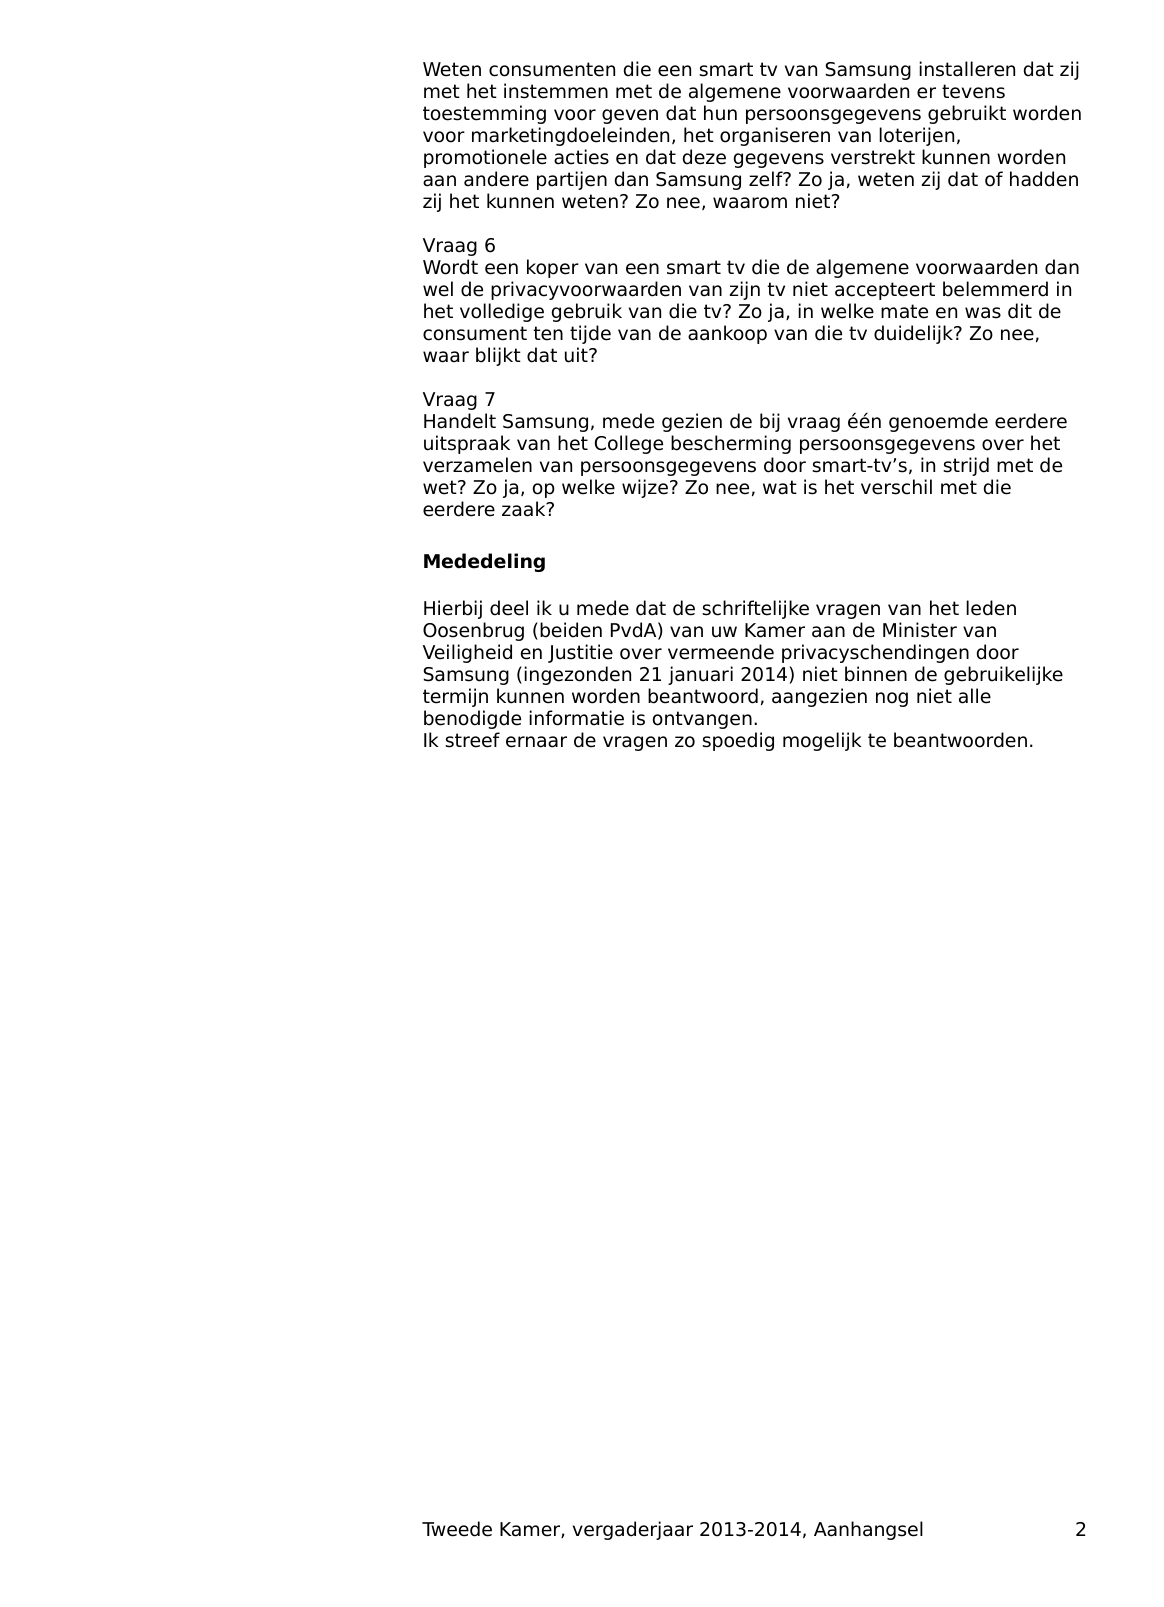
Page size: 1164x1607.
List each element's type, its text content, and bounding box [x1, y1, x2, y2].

text Handelt Samsung, mede gezien de bij vraag één genoemde eerdere uitspraak van het College bescherming persoonsgegevens over het verzamelen van persoonsgegevens door smart-tv’s, in strijd met de wet? Zo ja, op welke wijze? Zo nee, wat is het verschil met die eerdere zaak? [422, 411, 1087, 521]
text Vraag 6 [422, 235, 1087, 257]
text Vraag 7 [422, 389, 1087, 411]
text Weten consumenten die een smart tv van Samsung installeren dat zij met het instemmen met de algemene voorwaarden er tevens toestemming voor geven dat hun persoonsgegevens gebruikt worden voor marketingdoeleinden, het organiseren van loterijen, promotionele acties en dat deze gegevens verstrekt kunnen worden aan andere partijen dan Samsung zelf? Zo ja, weten zij dat of hadden zij het kunnen weten? Zo nee, waarom niet? [422, 59, 1087, 213]
subtitle Mededeling [422, 551, 1087, 573]
text Ik streef ernaar de vragen zo spoedig mogelijk te beantwoorden. [422, 730, 1087, 752]
text Hierbij deel ik u mede dat de schriftelijke vragen van het leden Oosenbrug (beiden PvdA) van uw Kamer aan de Minister van Veiligheid en Justitie over vermeende privacyschendingen door Samsung (ingezonden 21 januari 2014) niet binnen de gebruikelijke termijn kunnen worden beantwoord, aangezien nog niet alle benodigde informatie is ontvangen. [422, 598, 1087, 730]
text Wordt een koper van een smart tv die de algemene voorwaarden dan wel de privacyvoorwaarden van zijn tv niet accepteert belemmerd in het volledige gebruik van die tv? Zo ja, in welke mate en was dit de consument ten tijde van de aankoop van die tv duidelijk? Zo nee, waar blijkt dat uit? [422, 257, 1087, 367]
